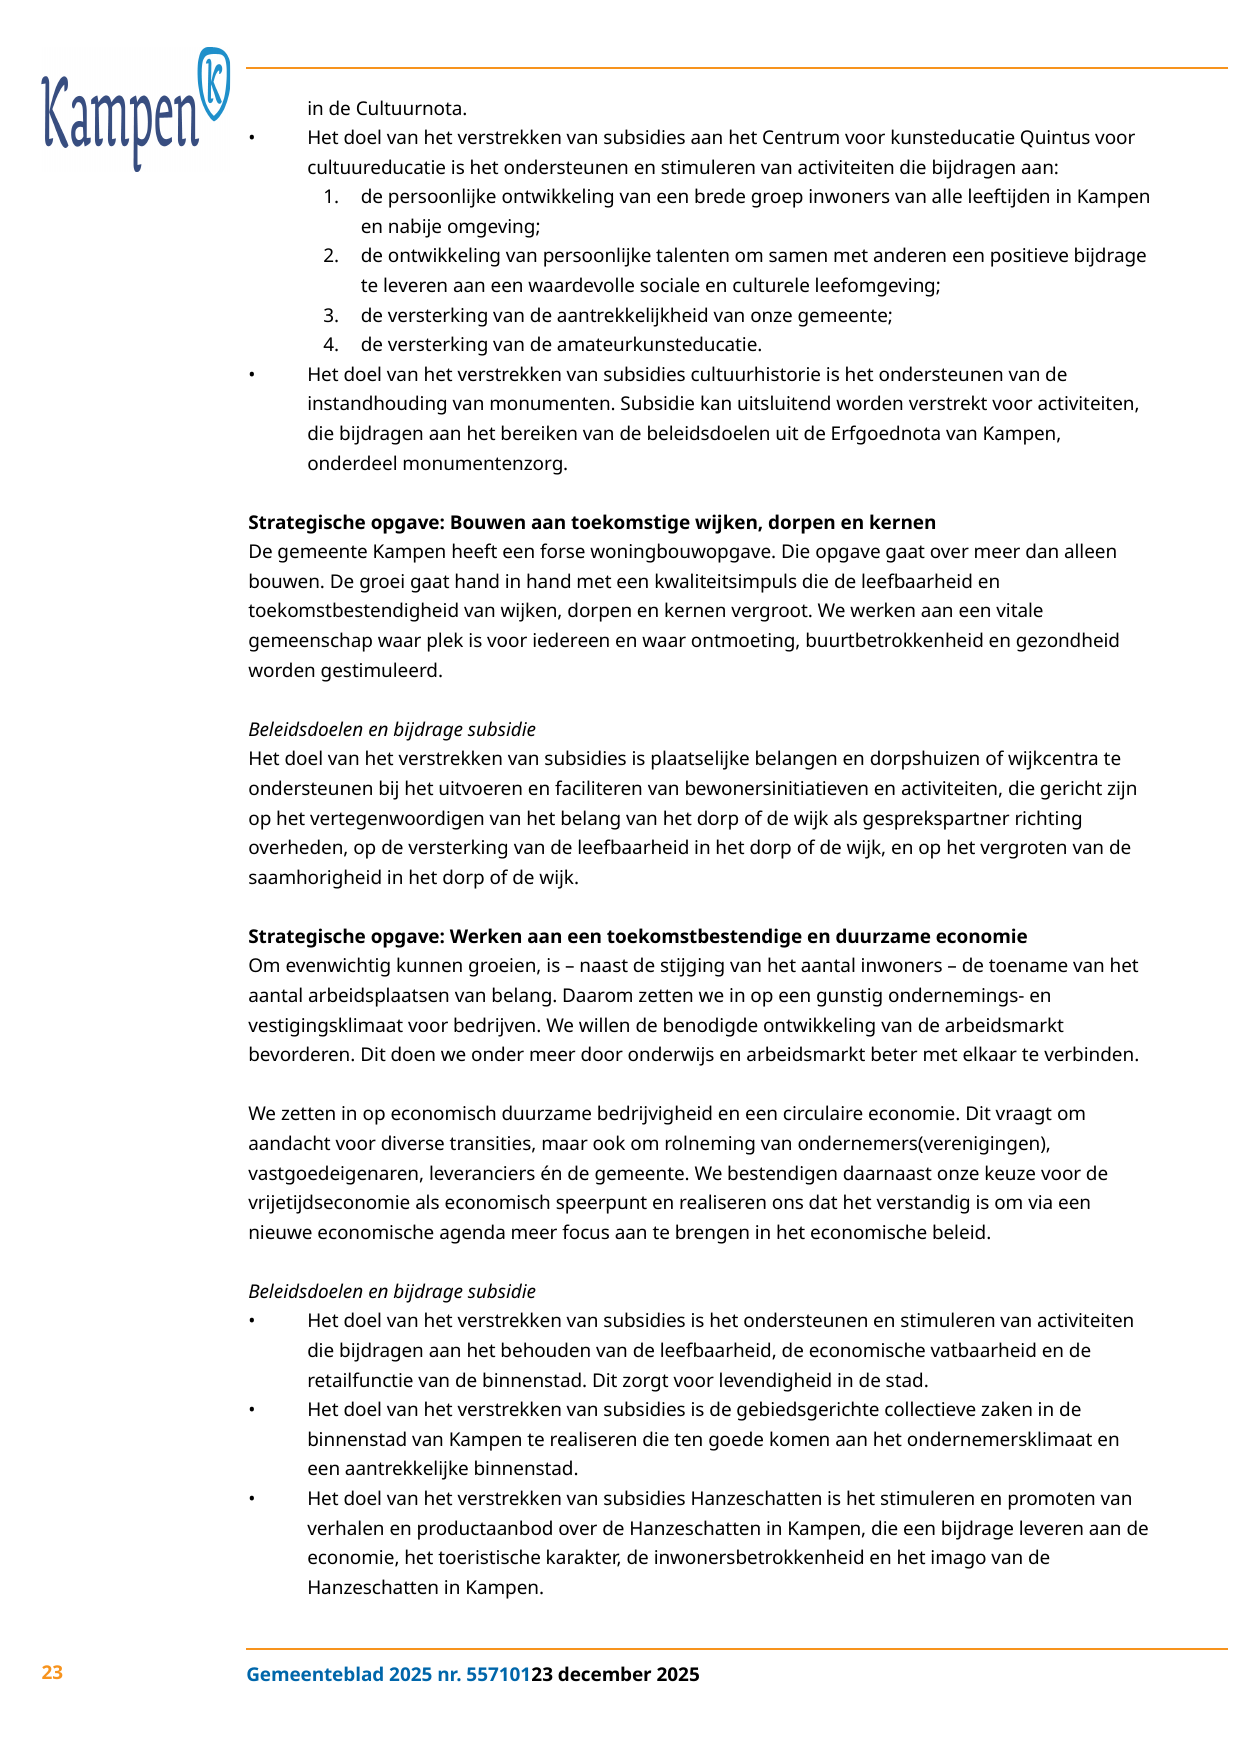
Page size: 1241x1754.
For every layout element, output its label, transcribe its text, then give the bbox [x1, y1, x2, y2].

list Het doel van het verstrekken van subsidies is het ondersteunen en stimuleren van activiteiten die bijdragen aan het behouden van de leefbaarheid, de economische vatbaarheid en de retailfunctie van de binnenstad. Dit zorgt voor levendigheid in de stad. [248, 1308, 1152, 1393]
text Beleidsdoelen en bijdrage subsidie [248, 1278, 1152, 1304]
picture [41, 47, 231, 172]
list in de Cultuurnota. [248, 95, 1152, 121]
list Het doel van het verstrekken van subsidies is de gebiedsgerichte collectieve zaken in de binnenstad van Kampen te realiseren die ten goede komen aan het ondernemersklimaat en een aantrekkelijke binnenstad. [248, 1396, 1152, 1481]
text We zetten in op economisch duurzame bedrijvigheid en een circulaire economie. Dit vraagt om aandacht voor diverse transities, maar ook om rolneming van ondernemers(verenigingen), vastgoedeigenaren, leveranciers én de gemeente. We bestendigen daarnaast onze keuze voor de vrijetijdseconomie als economisch speerpunt en realiseren ons dat het verstandig is om via een nieuwe economische agenda meer focus aan te brengen in het economische beleid. [248, 1101, 1152, 1245]
text Beleidsdoelen en bijdrage subsidie [248, 716, 1152, 742]
list Het doel van het verstrekken van subsidies aan het Centrum voor kunsteducatie Quintus voor cultuureducatie is het ondersteunen en stimuleren van activiteiten die bijdragen aan: [248, 124, 1152, 180]
text Strategische opgave: Werken aan een toekomstbestendige en duurzame economie [248, 923, 1152, 949]
text De gemeente Kampen heeft een forse woningbouwopgave. Die opgave gaat over meer dan alleen bouwen. De groei gaat hand in hand met een kwaliteitsimpuls die de leefbaarheid en toekomstbestendigheid van wijken, dorpen en kernen vergroot. We werken aan een vitale gemeenschap waar plek is voor iedereen en waar ontmoeting, buurtbetrokkenheid en gezondheid worden gestimuleerd. [248, 538, 1152, 683]
list de ontwikkeling van persoonlijke talenten om samen met anderen een positieve bijdrage te leveren aan een waardevolle sociale en culturele leefomgeving; [323, 243, 1152, 298]
text Het doel van het verstrekken van subsidies is plaatselijke belangen en dorpshuizen of wijkcentra te ondersteunen bij het uitvoeren en faciliteren van bewonersinitiatieven en activiteiten, die gericht zijn op het vertegenwoordigen van het belang van het dorp of de wijk als gesprekspartner richting overheden, op de versterking van de leefbaarheid in het dorp of de wijk, en op het vergroten van de saamhorigheid in het dorp of de wijk. [248, 746, 1152, 890]
list Het doel van het verstrekken van subsidies cultuurhistorie is het ondersteunen van de instandhouding van monumenten. Subsidie kan uitsluitend worden verstrekt voor activiteiten, die bijdragen aan het bereiken van de beleidsdoelen uit de Erfgoednota van Kampen, onderdeel monumentenzorg. [248, 361, 1152, 476]
list de persoonlijke ontwikkeling van een brede groep inwoners van alle leeftijden in Kampen en nabije omgeving; [323, 183, 1152, 239]
text Strategische opgave: Bouwen aan toekomstige wijken, dorpen en kernen [248, 509, 1152, 535]
list Het doel van het verstrekken van subsidies Hanzeschatten is het stimuleren en promoten van verhalen en productaanbod over de Hanzeschatten in Kampen, die een bijdrage leveren aan de economie, het toeristische karakter, de inwonersbetrokkenheid en het imago van de Hanzeschatten in Kampen. [248, 1485, 1152, 1600]
text Om evenwichtig kunnen groeien, is – naast de stijging van het aantal inwoners – de toename van het aantal arbeidsplaatsen van belang. Daarom zetten we in op een gunstig ondernemings- en vestigingsklimaat voor bedrijven. We willen de benodigde ontwikkeling van de arbeidsmarkt bevorderen. Dit doen we onder meer door onderwijs en arbeidsmarkt beter met elkaar te verbinden. [248, 953, 1152, 1067]
list de versterking van de amateurkunsteducatie. [323, 331, 1152, 357]
list de versterking van de aantrekkelijkheid van onze gemeente; [323, 302, 1152, 328]
